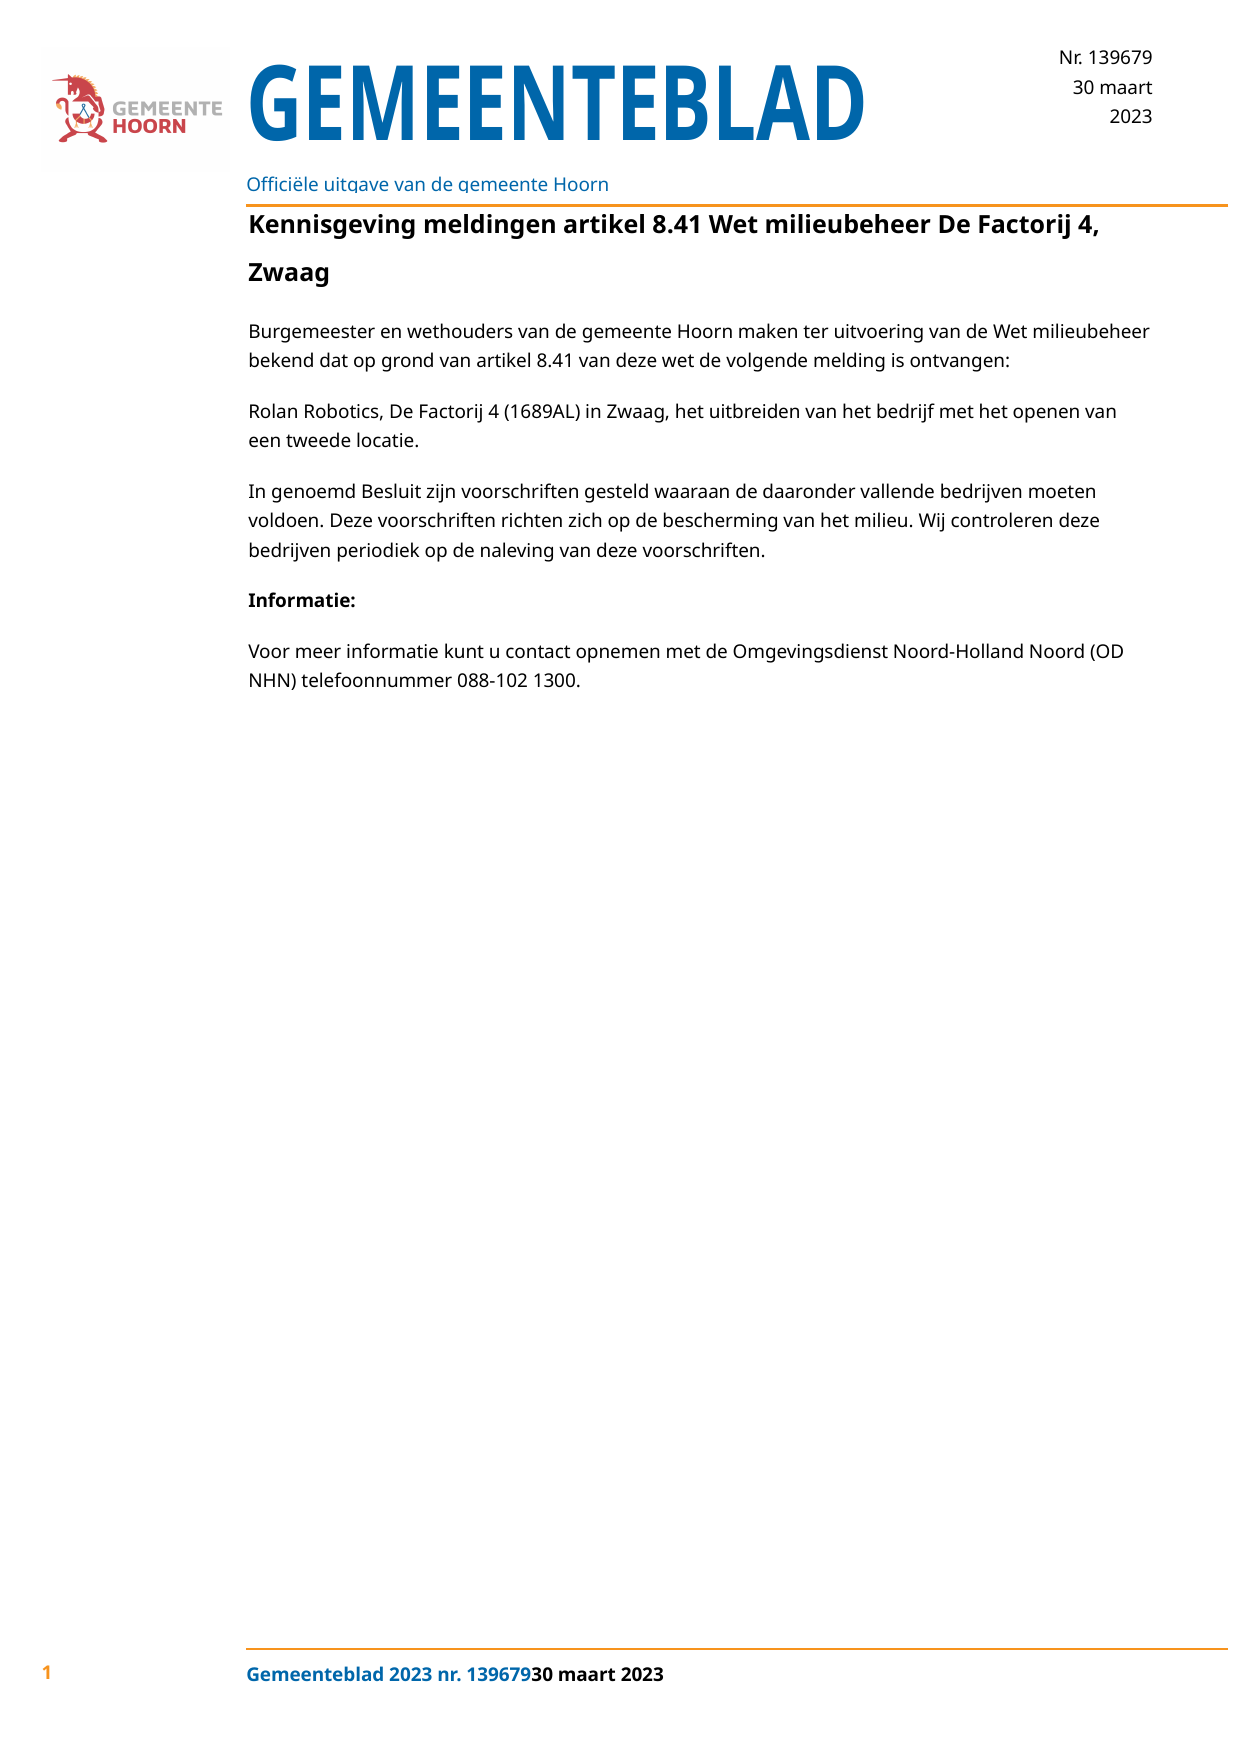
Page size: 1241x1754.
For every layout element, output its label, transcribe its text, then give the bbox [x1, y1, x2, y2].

text Voor meer informatie kunt u contact opnemen met de Omgevingsdienst Noord-Holland Noord (OD NHN) telefoonnummer 088-102 1300. [248, 638, 1152, 693]
text Burgemeester en wethouders van de gemeente Hoorn maken ter uitvoering van de Wet milieubeheer bekend dat op grond van artikel 8.41 van deze wet de volgende melding is ontvangen: [248, 318, 1152, 373]
text Kennisgeving meldingen artikel 8.41 Wet milieubeheer De Factorij 4, Zwaag [248, 207, 1152, 288]
text Informatie: [248, 587, 1152, 613]
text Rolan Robotics, De Factorij 4 (1689AL) in Zwaag, het uitbreiden van het bedrijf met het openen van een tweede locatie. [248, 398, 1152, 453]
picture [41, 47, 231, 172]
text In genoemd Besluit zijn voorschriften gesteld waaraan de daaronder vallende bedrijven moeten voldoen. Deze voorschriften richten zich op de bescherming van het milieu. Wij controleren deze bedrijven periodiek op de naleving van deze voorschriften. [248, 478, 1152, 563]
